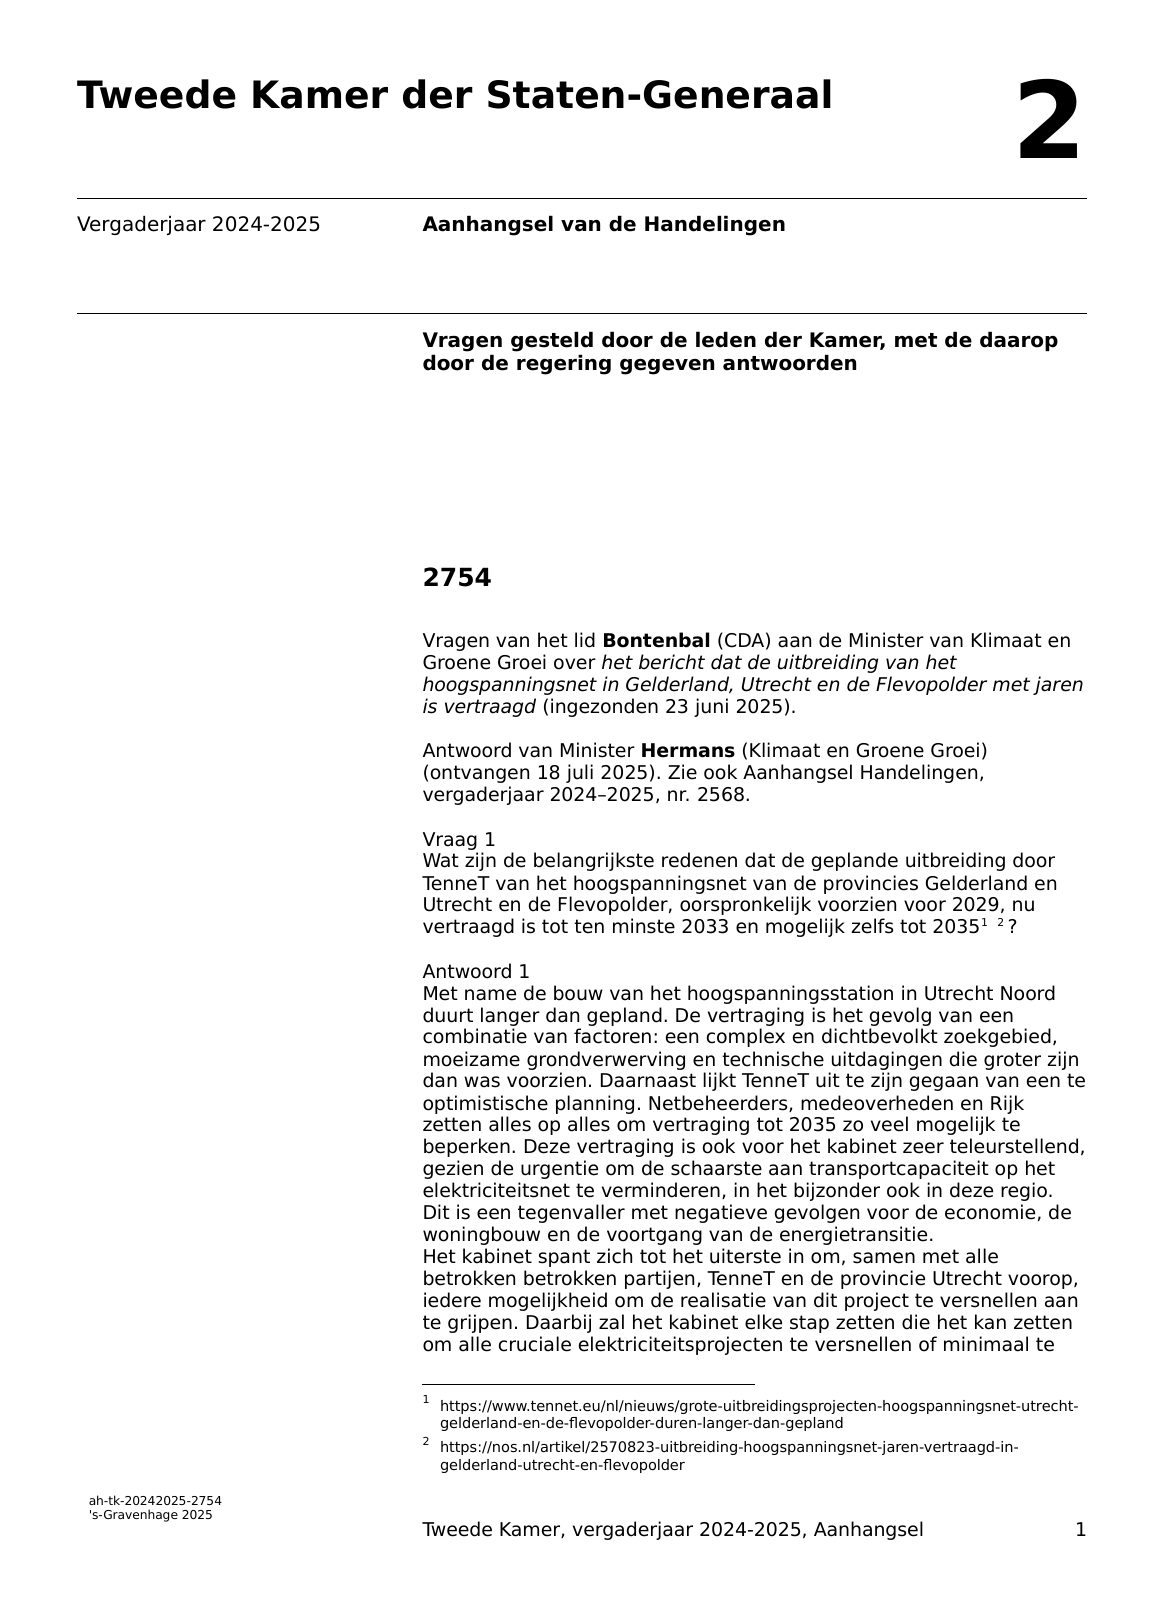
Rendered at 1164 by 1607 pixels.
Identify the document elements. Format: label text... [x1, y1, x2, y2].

text ah-tk-20242025-2754 [88, 1494, 323, 1508]
text https://nos.nl/artikel/2570823-uitbreiding-hoogspanningsnet-jaren-vertraagd-in-gelderland-utrecht-en-flevopolder [422, 1435, 1087, 1474]
table_header 2 [886, 59, 1087, 198]
text https://www.tennet.eu/nl/nieuws/grote-uitbreidingsprojecten-hoogspanningsnet-utrecht-gelderland-en-de-flevopolder-duren-langer-dan-gepland [422, 1393, 1087, 1432]
text Antwoord 1 [422, 961, 1087, 982]
table_cell Vergaderjaar 2024-2025 [77, 199, 422, 313]
text Vraag 1 [422, 828, 1087, 850]
text Vragen van het lid Bontenbal (CDA) aan de Minister van Klimaat en Groene Groei over het bericht dat de uitbreiding van het hoogspanningsnet in Gelderland, Utrecht en de Flevopolder met jaren is vertraagd (ingezonden 23 juni 2025). [422, 630, 1087, 718]
table_cell Vragen gesteld door de leden der Kamer, met de daarop door de regering gegeven antwoorden [422, 314, 1087, 375]
text 2754 [422, 563, 1087, 592]
table_cell Aanhangsel van de Handelingen [422, 199, 1087, 313]
text Antwoord van Minister Hermans (Klimaat en Groene Groei) (ontvangen 18 juli 2025). Zie ook Aanhangsel Handelingen, vergaderjaar 2024–2025, nr. 2568. [422, 740, 1087, 806]
table_header Tweede Kamer der Staten-Generaal [77, 59, 886, 198]
text Met name de bouw van het hoogspanningsstation in Utrecht Noord duurt langer dan gepland. De vertraging is het gevolg van een combinatie van factoren: een complex en dichtbevolkt zoekgebied, moeizame grondverwerving en technische uitdagingen die groter zijn dan was voorzien. Daarnaast lijkt TenneT uit te zijn gegaan van een te optimistische planning. Netbeheerders, medeoverheden en Rijk zetten alles op alles om vertraging tot 2035 zo veel mogelijk te beperken. Deze vertraging is ook voor het kabinet zeer teleurstellend, gezien de urgentie om de schaarste aan transportcapaciteit op het elektriciteitsnet te verminderen, in het bijzonder ook in deze regio. Dit is een tegenvaller met negatieve gevolgen voor de economie, de woningbouw en de voortgang van de energietransitie. [422, 982, 1087, 1246]
table_cell [77, 314, 422, 375]
text Wat zijn de belangrijkste redenen dat de geplande uitbreiding door TenneT van het hoogspanningsnet van de provincies Gelderland en Utrecht en de Flevopolder, oorspronkelijk voorzien voor 2029, nu vertraagd is tot ten minste 2033 en mogelijk zelfs tot 2035 ? [422, 850, 1087, 938]
text 's-Gravenhage 2025 [88, 1508, 323, 1522]
text Het kabinet spant zich tot het uiterste in om, samen met alle betrokken betrokken partijen, TenneT en de provincie Utrecht voorop, iedere mogelijkheid om de realisatie van dit project te versnellen aan te grijpen. Daarbij zal het kabinet elke stap zetten die het kan zetten om alle cruciale elektriciteitsprojecten te versnellen of minimaal te [422, 1246, 1087, 1356]
